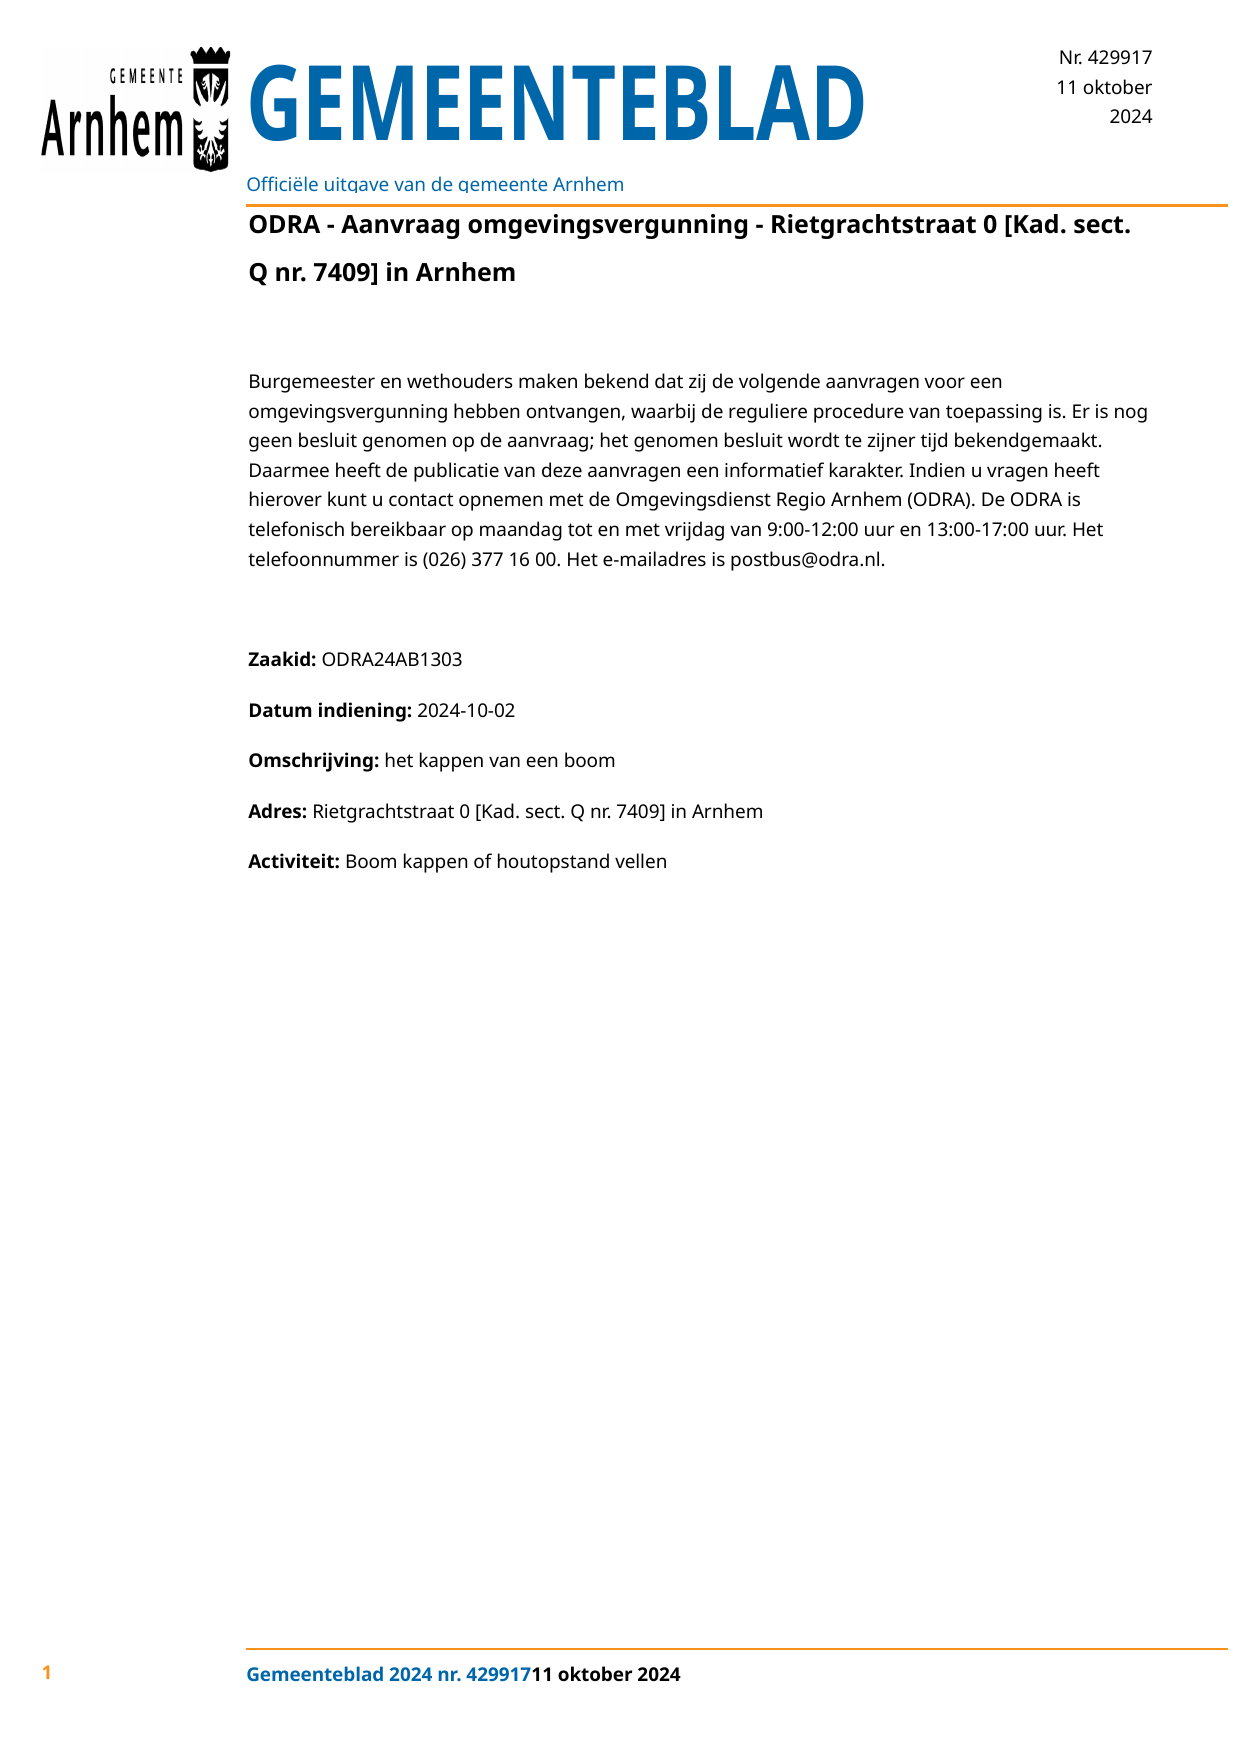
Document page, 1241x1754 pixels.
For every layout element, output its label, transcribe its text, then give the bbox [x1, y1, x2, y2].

text Datum indiening: 2024-10-02 [248, 697, 1152, 723]
picture [41, 47, 231, 172]
text ODRA - Aanvraag omgevingsvergunning - Rietgrachtstraat 0 [Kad. sect. Q nr. 7409] in Arnhem [248, 207, 1152, 288]
text Burgemeester en wethouders maken bekend dat zij de volgende aanvragen voor een omgevingsvergunning hebben ontvangen, waarbij de reguliere procedure van toepassing is. Er is nog geen besluit genomen op de aanvraag; het genomen besluit wordt te zijner tijd bekendgemaakt. Daarmee heeft de publicatie van deze aanvragen een informatief karakter. Indien u vragen heeft hierover kunt u contact opnemen met de Omgevingsdienst Regio Arnhem (ODRA). De ODRA is telefonisch bereikbaar op maandag tot en met vrijdag van 9:00-12:00 uur en 13:00-17:00 uur. Het telefoonnummer is (026) 377 16 00. Het e-mailadres is postbus@odra.nl. [248, 368, 1152, 572]
text Adres: Rietgrachtstraat 0 [Kad. sect. Q nr. 7409] in Arnhem [248, 798, 1152, 824]
text Zaakid: ODRA24AB1303 [248, 647, 1152, 672]
text Activiteit: Boom kappen of houtopstand vellen [248, 848, 1152, 874]
text Omschrijving: het kappen van een boom [248, 747, 1152, 773]
